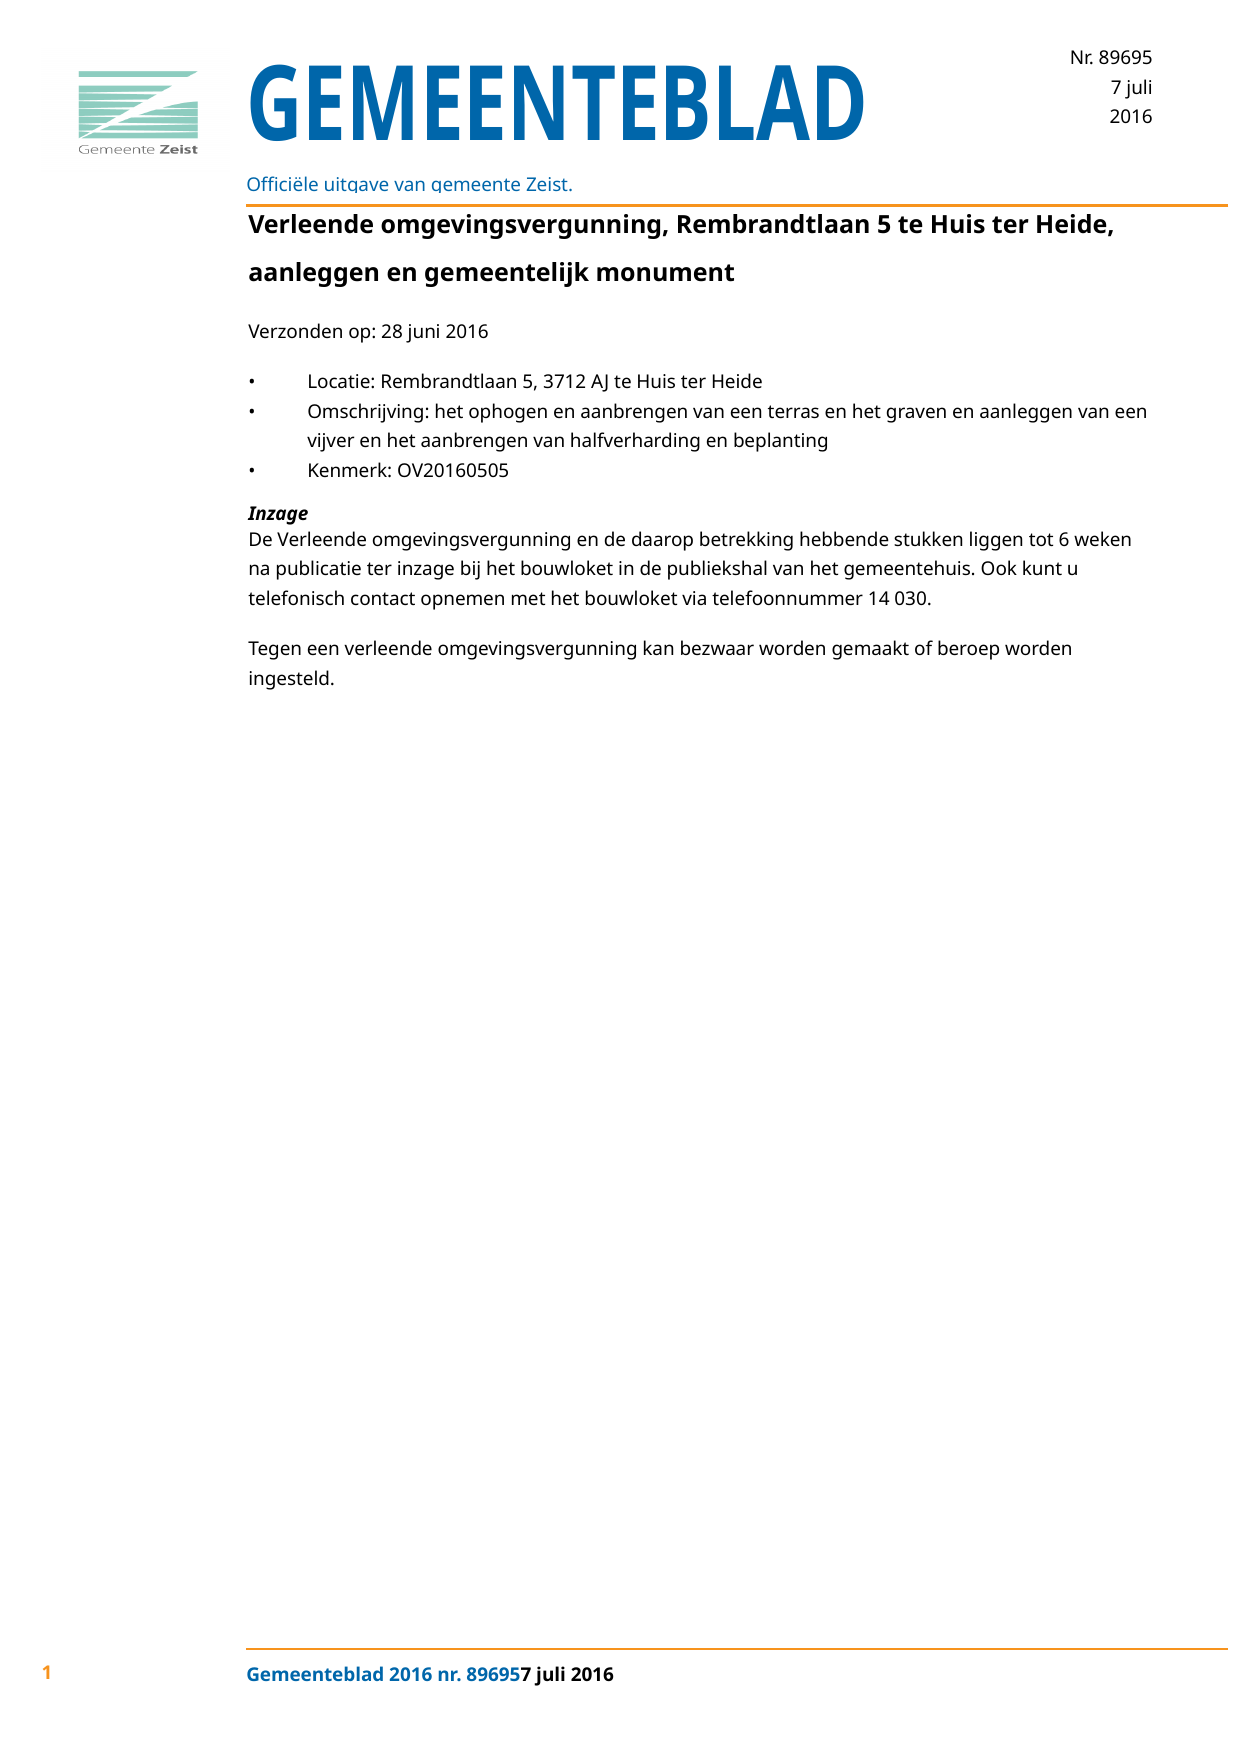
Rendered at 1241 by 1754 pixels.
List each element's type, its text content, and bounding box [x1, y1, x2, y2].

list Locatie: Rembrandtlaan 5, 3712 AJ te Huis ter Heide [248, 368, 1152, 394]
text Verleende omgevingsvergunning, Rembrandtlaan 5 te Huis ter Heide, aanleggen en gemeentelijk monument [248, 207, 1152, 288]
text De Verleende omgevingsvergunning en de daarop betrekking hebbende stukken liggen tot 6 weken na publicatie ter inzage bij het bouwloket in de publiekshal van het gemeentehuis. Ook kunt u telefonisch contact opnemen met het bouwloket via telefoonnummer 14 030. [248, 526, 1152, 611]
text Inzage [248, 500, 1152, 526]
text Verzonden op: 28 juni 2016 [248, 318, 1152, 344]
text Tegen een verleende omgevingsvergunning kan bezwaar worden gemaakt of beroep worden ingesteld. [248, 636, 1152, 691]
picture [41, 47, 231, 172]
list Kenmerk: OV20160505 [248, 457, 1152, 483]
list Omschrijving: het ophogen en aanbrengen van een terras en het graven en aanleggen van een vijver en het aanbrengen van halfverharding en beplanting [248, 398, 1152, 453]
